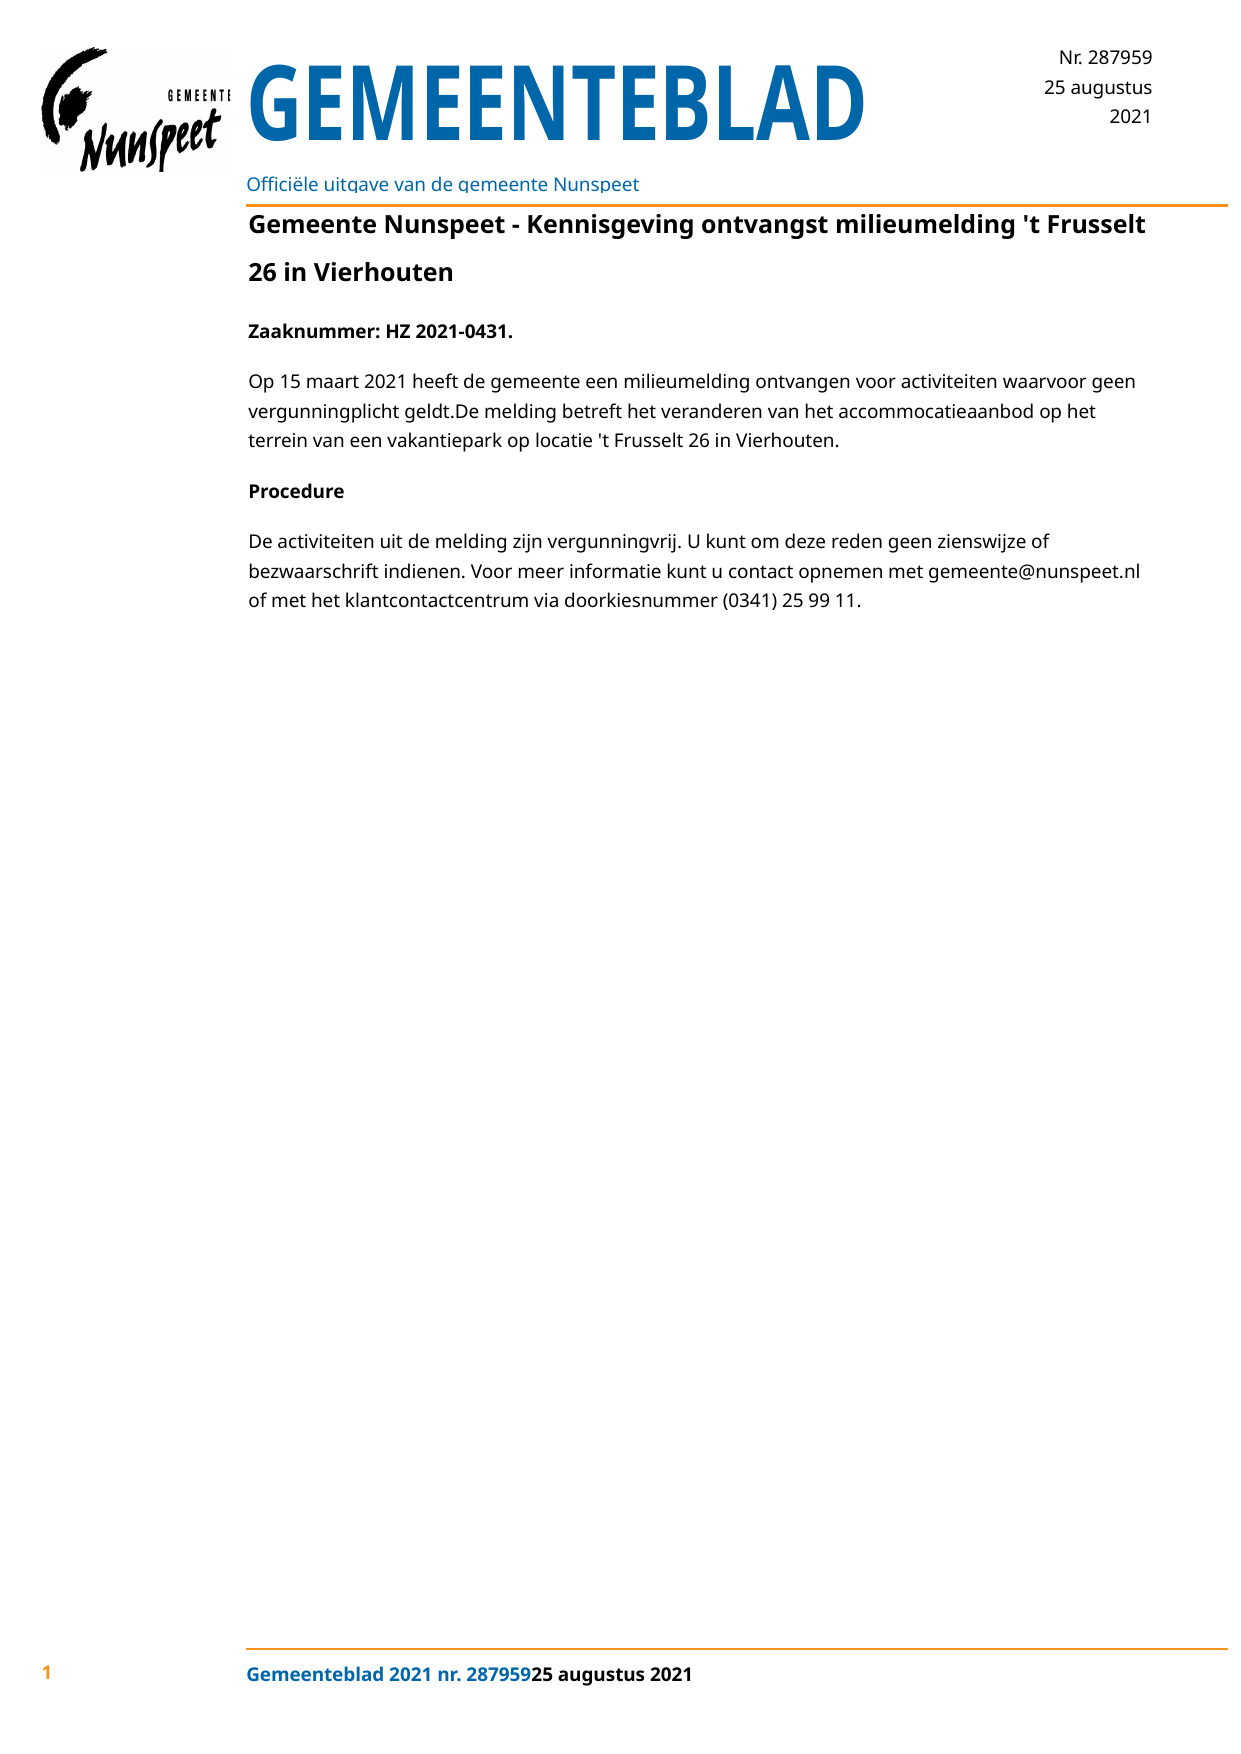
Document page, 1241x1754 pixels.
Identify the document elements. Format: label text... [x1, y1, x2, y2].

text Gemeente Nunspeet - Kennisgeving ontvangst milieumelding 't Frusselt 26 in Vierhouten [248, 207, 1152, 288]
text Op 15 maart 2021 heeft de gemeente een milieumelding ontvangen voor activiteiten waarvoor geen vergunningplicht geldt.De melding betreft het veranderen van het accommocatieaanbod op het terrein van een vakantiepark op locatie 't Frusselt 26 in Vierhouten. [248, 368, 1152, 453]
text De activiteiten uit de melding zijn vergunningvrij. U kunt om deze reden geen zienswijze of bezwaarschrift indienen. Voor meer informatie kunt u contact opnemen met gemeente@nunspeet.nl of met het klantcontactcentrum via doorkiesnummer (0341) 25 99 11. [248, 528, 1152, 613]
picture [41, 47, 231, 172]
text Zaaknummer: HZ 2021-0431. [248, 318, 1152, 344]
text Procedure [248, 478, 1152, 504]
